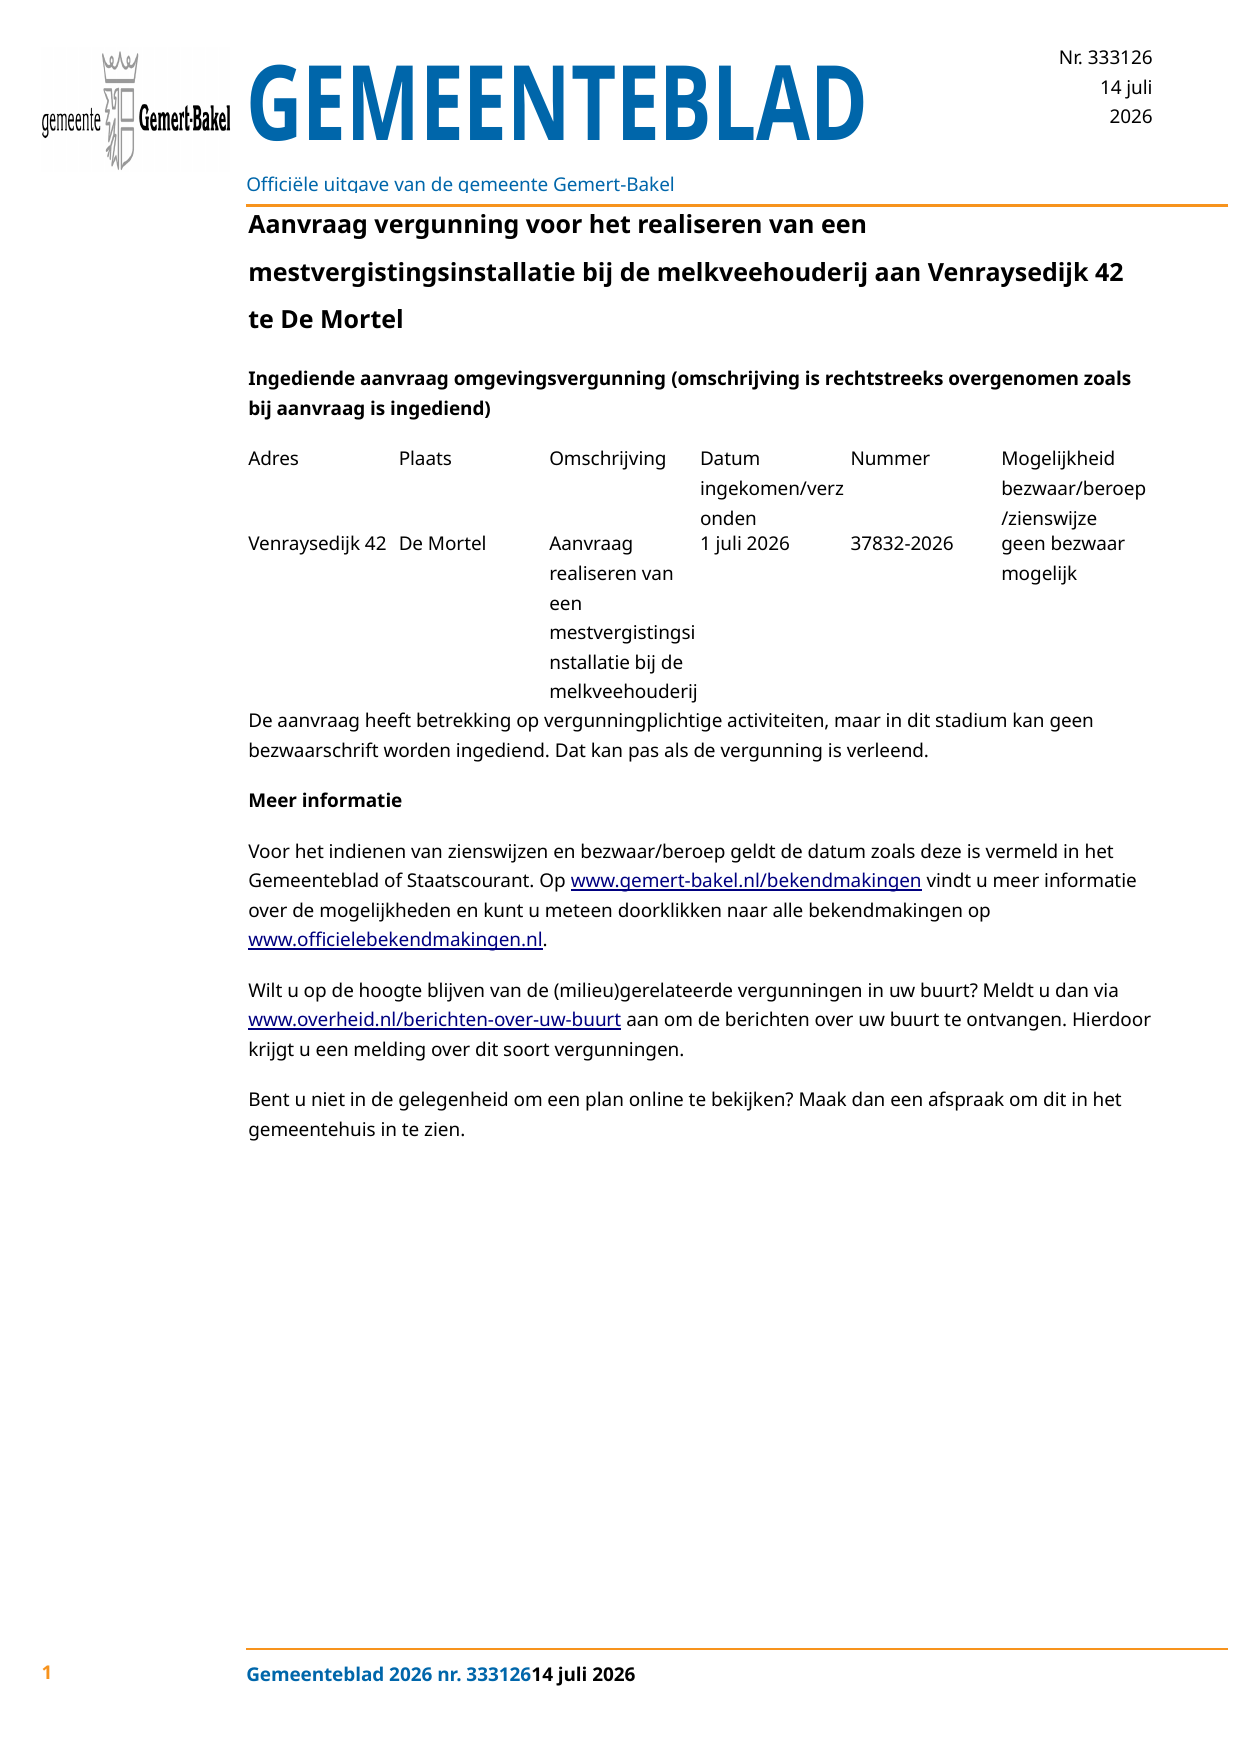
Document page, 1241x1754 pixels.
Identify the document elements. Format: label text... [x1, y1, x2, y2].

table_cell geen bezwaar mogelijk [1001, 531, 1152, 704]
table_header Omschrijving [549, 446, 700, 531]
table_header Plaats [399, 446, 549, 531]
text Voor het indienen van zienswijzen en bezwaar/beroep geldt de datum zoals deze is vermeld in het Gemeenteblad of Staatscourant. Op www.gemert-bakel.nl/bekendmakingen vindt u meer informatie over de mogelijkheden en kunt u meteen doorklikken naar alle bekendmakingen op www.officielebekendmakingen.nl. [248, 838, 1152, 952]
table_cell Venraysedijk 42 [248, 531, 398, 704]
text De aanvraag heeft betrekking op vergunningplichtige activiteiten, maar in dit stadium kan geen bezwaarschrift worden ingediend. Dat kan pas als de vergunning is verleend. [248, 707, 1152, 763]
table_header Mogelijkheid bezwaar/beroep/zienswijze [1001, 446, 1152, 531]
picture [41, 47, 231, 172]
table_header Datum ingekomen/verzonden [700, 446, 850, 531]
text Wilt u op de hoogte blijven van de (milieu)gerelateerde vergunningen in uw buurt? Meldt u dan via www.overheid.nl/berichten-over-uw-buurt aan om de berichten over uw buurt te ontvangen. Hierdoor krijgt u een melding over dit soort vergunningen. [248, 977, 1152, 1062]
table_header Adres [248, 446, 398, 531]
table_cell De Mortel [399, 531, 549, 704]
table_cell Aanvraag realiseren van een mestvergistingsinstallatie bij de melkveehouderij [549, 531, 700, 704]
table_cell 1 juli 2026 [700, 531, 850, 704]
text Ingediende aanvraag omgevingsvergunning (omschrijving is rechtstreeks overgenomen zoals bij aanvraag is ingediend) [248, 366, 1152, 421]
text Meer informatie [248, 787, 1152, 813]
table_header Nummer [850, 446, 1001, 531]
table_cell 37832-2026 [850, 531, 1001, 704]
text Aanvraag vergunning voor het realiseren van een mestvergistingsinstallatie bij de melkveehouderij aan Venraysedijk 42 te De Mortel [248, 207, 1152, 336]
text Bent u niet in de gelegenheid om een plan online te bekijken? Maak dan een afspraak om dit in het gemeentehuis in te zien. [248, 1087, 1152, 1142]
